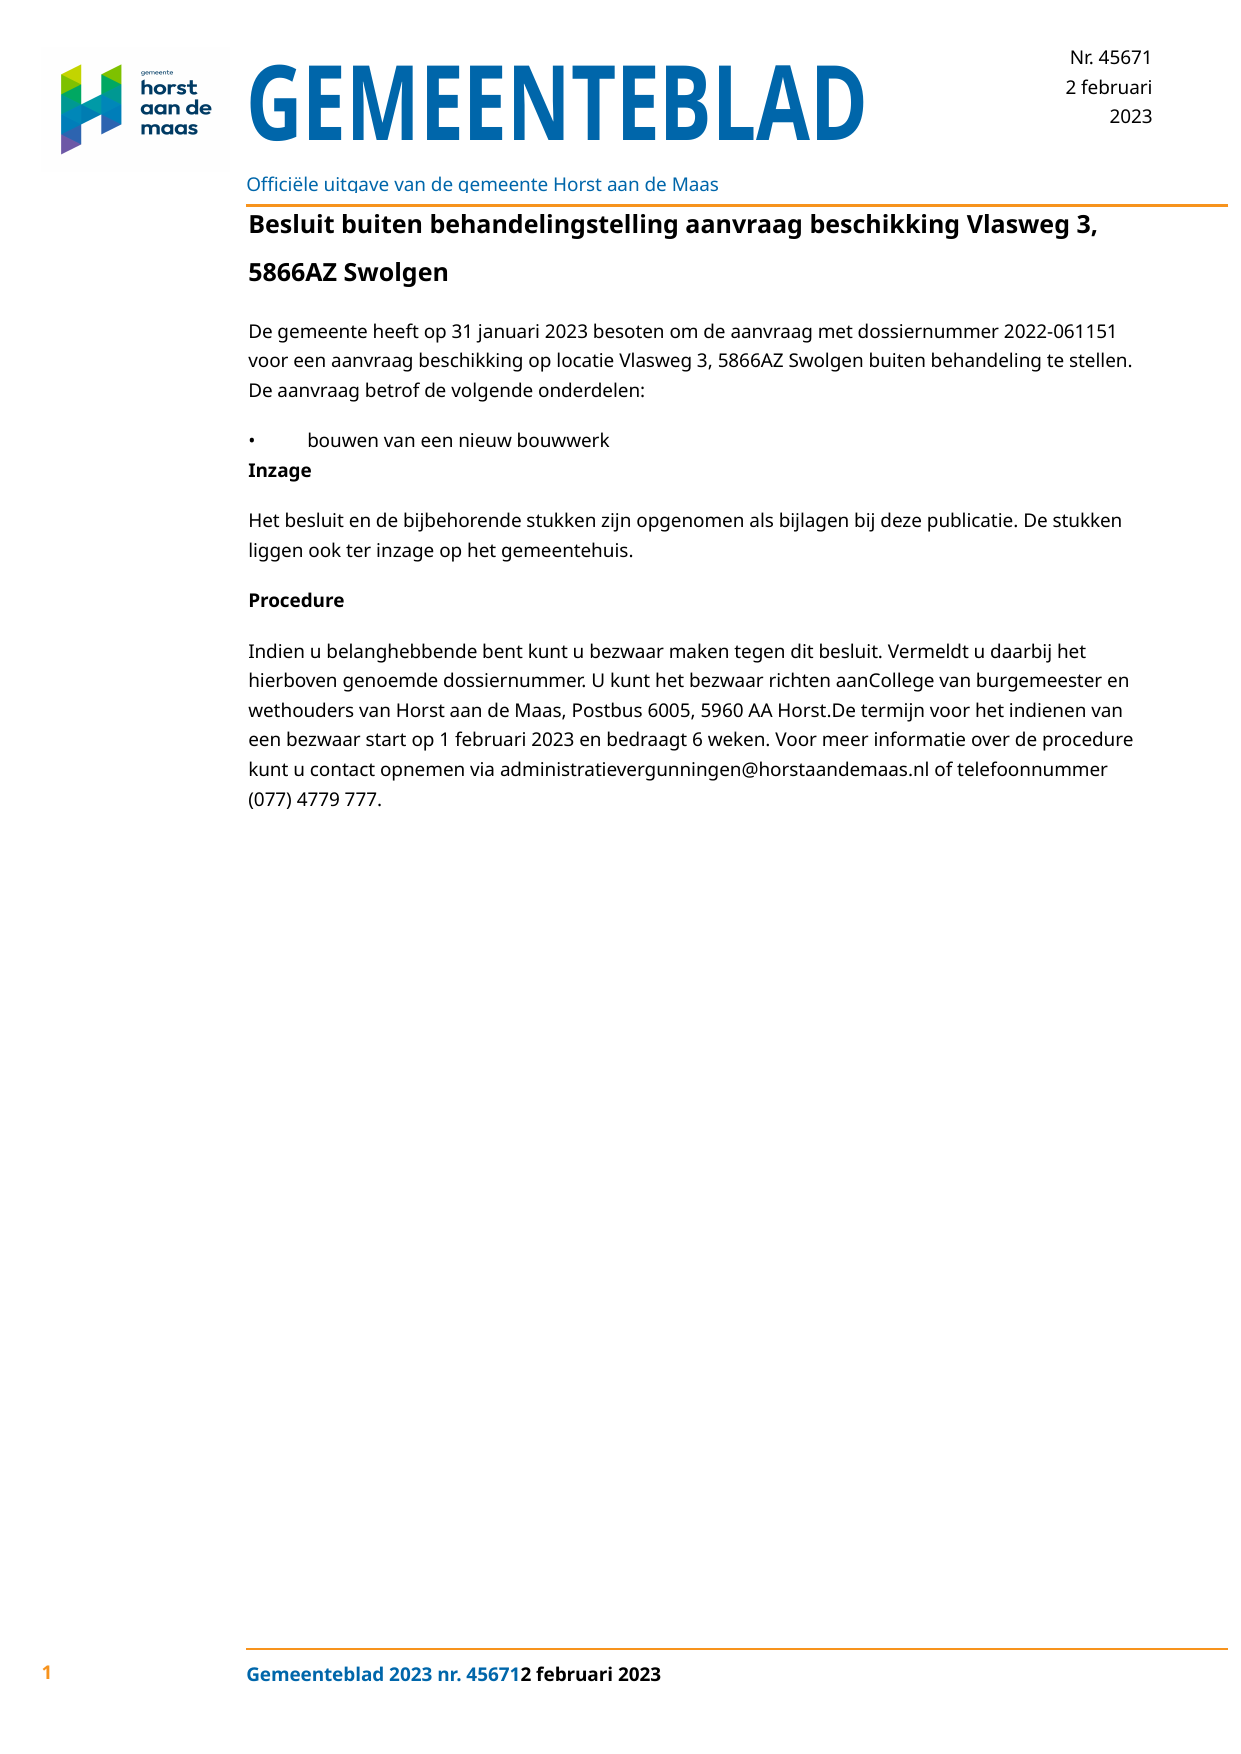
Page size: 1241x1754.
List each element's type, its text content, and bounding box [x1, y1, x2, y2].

text De gemeente heeft op 31 januari 2023 besoten om de aanvraag met dossiernummer 2022-061151 voor een aanvraag beschikking op locatie Vlasweg 3, 5866AZ Swolgen buiten behandeling te stellen. De aanvraag betrof de volgende onderdelen: [248, 318, 1152, 403]
picture [41, 47, 231, 172]
text Het besluit en de bijbehorende stukken zijn opgenomen als bijlagen bij deze publicatie. De stukken liggen ook ter inzage op het gemeentehuis. [248, 507, 1152, 563]
text Inzage [248, 457, 1152, 483]
text Besluit buiten behandelingstelling aanvraag beschikking Vlasweg 3, 5866AZ Swolgen [248, 207, 1152, 288]
text Indien u belanghebbende bent kunt u bezwaar maken tegen dit besluit. Vermeldt u daarbij het hierboven genoemde dossiernummer. U kunt het bezwaar richten aanCollege van burgemeester en wethouders van Horst aan de Maas, Postbus 6005, 5960 AA Horst.De termijn voor het indienen van een bezwaar start op 1 februari 2023 en bedraagt 6 weken. Voor meer informatie over de procedure kunt u contact opnemen via administratievergunningen@horstaandemaas.nl of telefoonnummer (077) 4779 777. [248, 638, 1152, 812]
list bouwen van een nieuw bouwwerk [248, 427, 1152, 453]
text Procedure [248, 587, 1152, 613]
